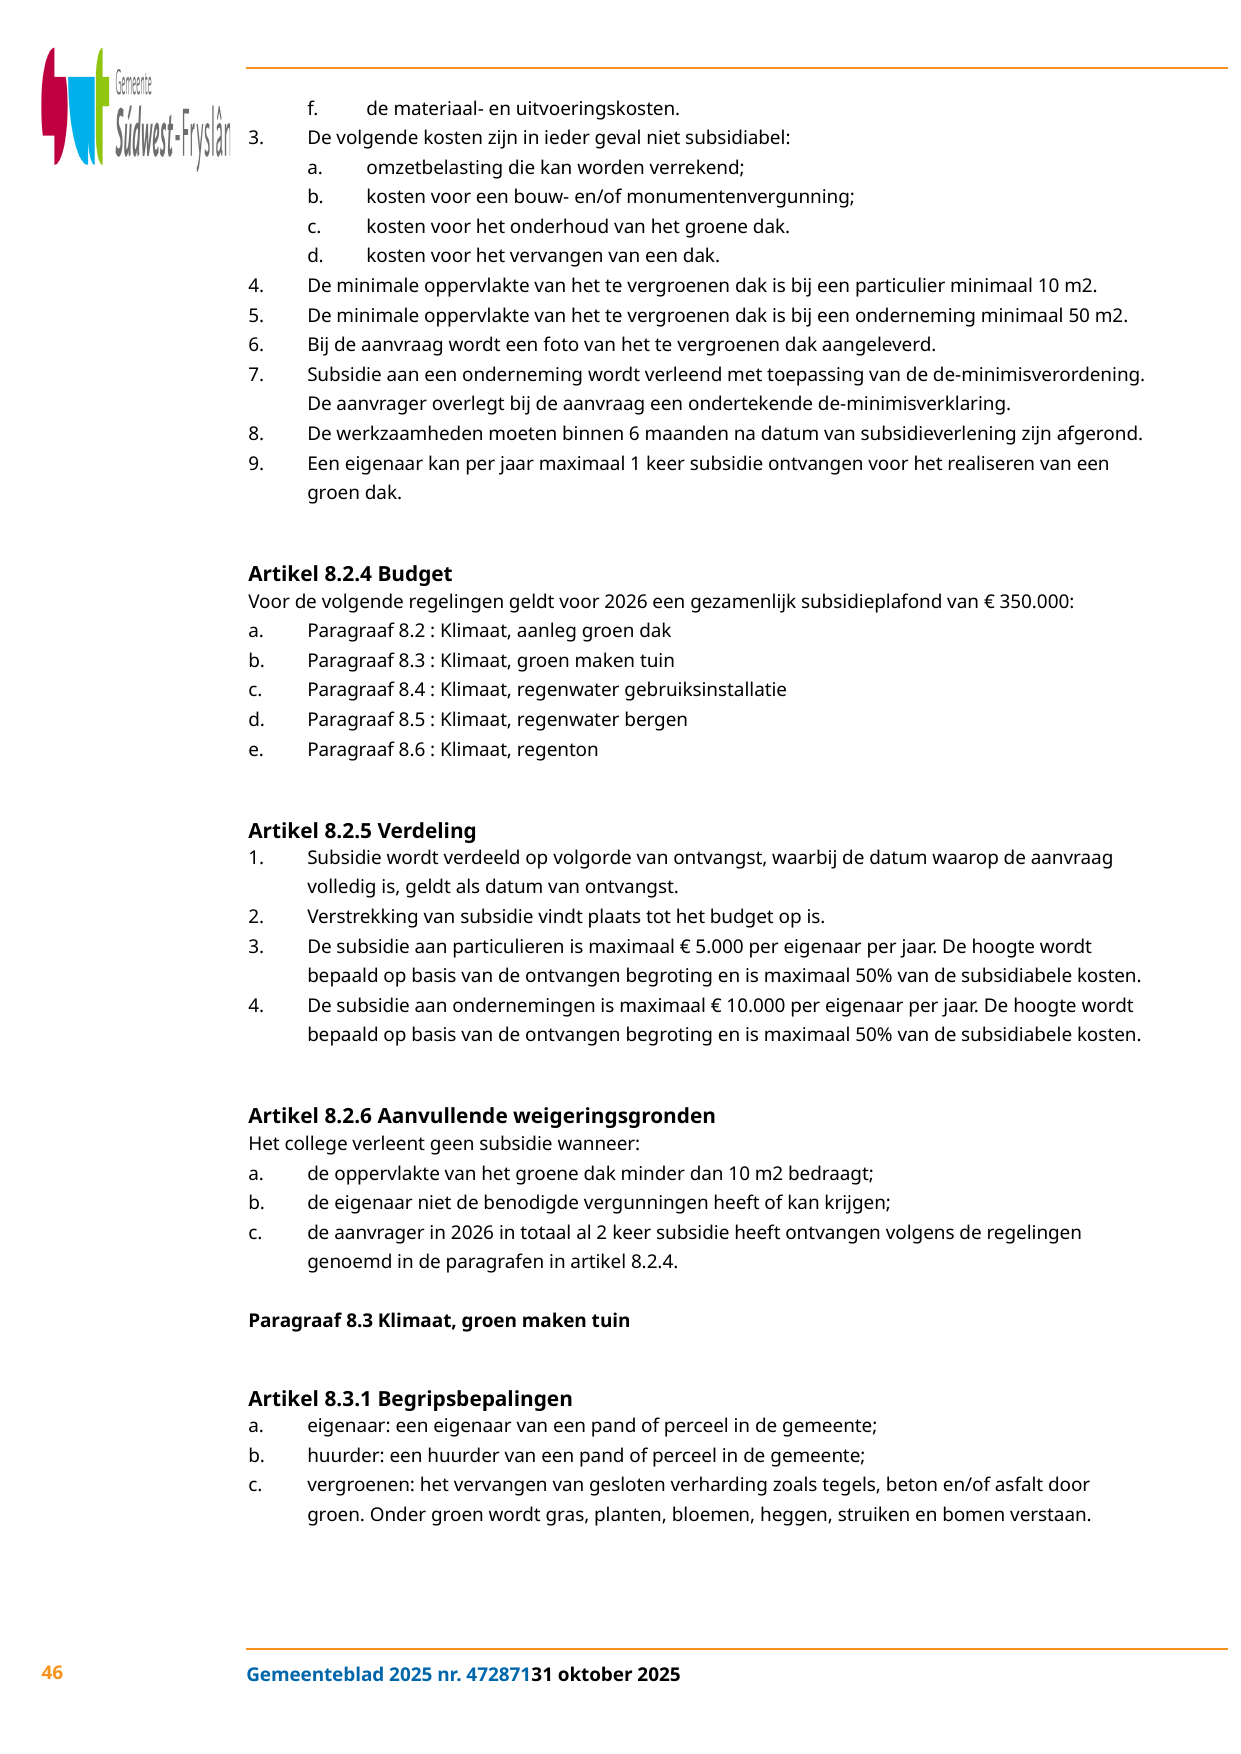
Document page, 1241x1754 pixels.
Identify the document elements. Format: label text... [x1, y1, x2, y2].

list vergroenen: het vervangen van gesloten verharding zoals tegels, beton en/of asfalt door groen. Onder groen wordt gras, planten, bloemen, heggen, struiken en bomen verstaan. [248, 1471, 1152, 1527]
list kosten voor een bouw- en/of monumentenvergunning; [307, 183, 1152, 209]
list de materiaal- en uitvoeringskosten. [307, 95, 1152, 121]
list de oppervlakte van het groene dak minder dan 10 m2 bedraagt; [248, 1160, 1152, 1185]
list kosten voor het onderhoud van het groene dak. [307, 213, 1152, 239]
list De subsidie aan ondernemingen is maximaal € 10.000 per eigenaar per jaar. De hoogte wordt bepaald op basis van de ontvangen begroting en is maximaal 50% van de subsidiabele kosten. [248, 992, 1152, 1047]
list Paragraaf 8.4 : Klimaat, regenwater gebruiksinstallatie [248, 677, 1152, 702]
list De volgende kosten zijn in ieder geval niet subsidiabel: [248, 124, 1152, 150]
list Een eigenaar kan per jaar maximaal 1 keer subsidie ontvangen voor het realiseren van een groen dak. [248, 450, 1152, 505]
list huurder: een huurder van een pand of perceel in de gemeente; [248, 1442, 1152, 1467]
list kosten voor het vervangen van een dak. [307, 243, 1152, 268]
list de eigenaar niet de benodigde vergunningen heeft of kan krijgen; [248, 1189, 1152, 1215]
list eigenaar: een eigenaar van een pand of perceel in de gemeente; [248, 1412, 1152, 1438]
list Subsidie aan een onderneming wordt verleend met toepassing van de de-minimisverordening. De aanvrager overlegt bij de aanvraag een ondertekende de-minimisverklaring. [248, 361, 1152, 416]
text Voor de volgende regelingen geldt voor 2026 een gezamenlijk subsidieplafond van € 350.000: [248, 588, 1152, 613]
list Subsidie wordt verdeeld op volgorde van ontvangst, waarbij de datum waarop de aanvraag volledig is, geldt als datum van ontvangst. [248, 844, 1152, 899]
list Paragraaf 8.6 : Klimaat, regenton [248, 736, 1152, 761]
text Artikel 8.2.4 Budget [248, 559, 1152, 588]
list Paragraaf 8.2 : Klimaat, aanleg groen dak [248, 617, 1152, 643]
list Verstrekking van subsidie vindt plaats tot het budget op is. [248, 903, 1152, 929]
text Paragraaf 8.3 Klimaat, groen maken tuin [248, 1308, 1152, 1333]
list De werkzaamheden moeten binnen 6 maanden na datum van subsidieverlening zijn afgerond. [248, 420, 1152, 446]
list De minimale oppervlakte van het te vergroenen dak is bij een particulier minimaal 10 m2. [248, 272, 1152, 298]
text Het college verleent geen subsidie wanneer: [248, 1130, 1152, 1156]
list De minimale oppervlakte van het te vergroenen dak is bij een onderneming minimaal 50 m2. [248, 302, 1152, 328]
list omzetbelasting die kan worden verrekend; [307, 154, 1152, 180]
list de aanvrager in 2026 in totaal al 2 keer subsidie heeft ontvangen volgens de regelingen genoemd in de paragrafen in artikel 8.2.4. [248, 1219, 1152, 1274]
list De subsidie aan particulieren is maximaal € 5.000 per eigenaar per jaar. De hoogte wordt bepaald op basis van de ontvangen begroting en is maximaal 50% van de subsidiabele kosten. [248, 933, 1152, 988]
list Paragraaf 8.3 : Klimaat, groen maken tuin [248, 647, 1152, 673]
list Paragraaf 8.5 : Klimaat, regenwater bergen [248, 706, 1152, 732]
list Bij de aanvraag wordt een foto van het te vergroenen dak aangeleverd. [248, 331, 1152, 357]
picture [41, 47, 231, 172]
text Artikel 8.2.6 Aanvullende weigeringsgronden [248, 1102, 1152, 1130]
text Artikel 8.2.5 Verdeling [248, 816, 1152, 844]
text Artikel 8.3.1 Begripsbepalingen [248, 1384, 1152, 1412]
